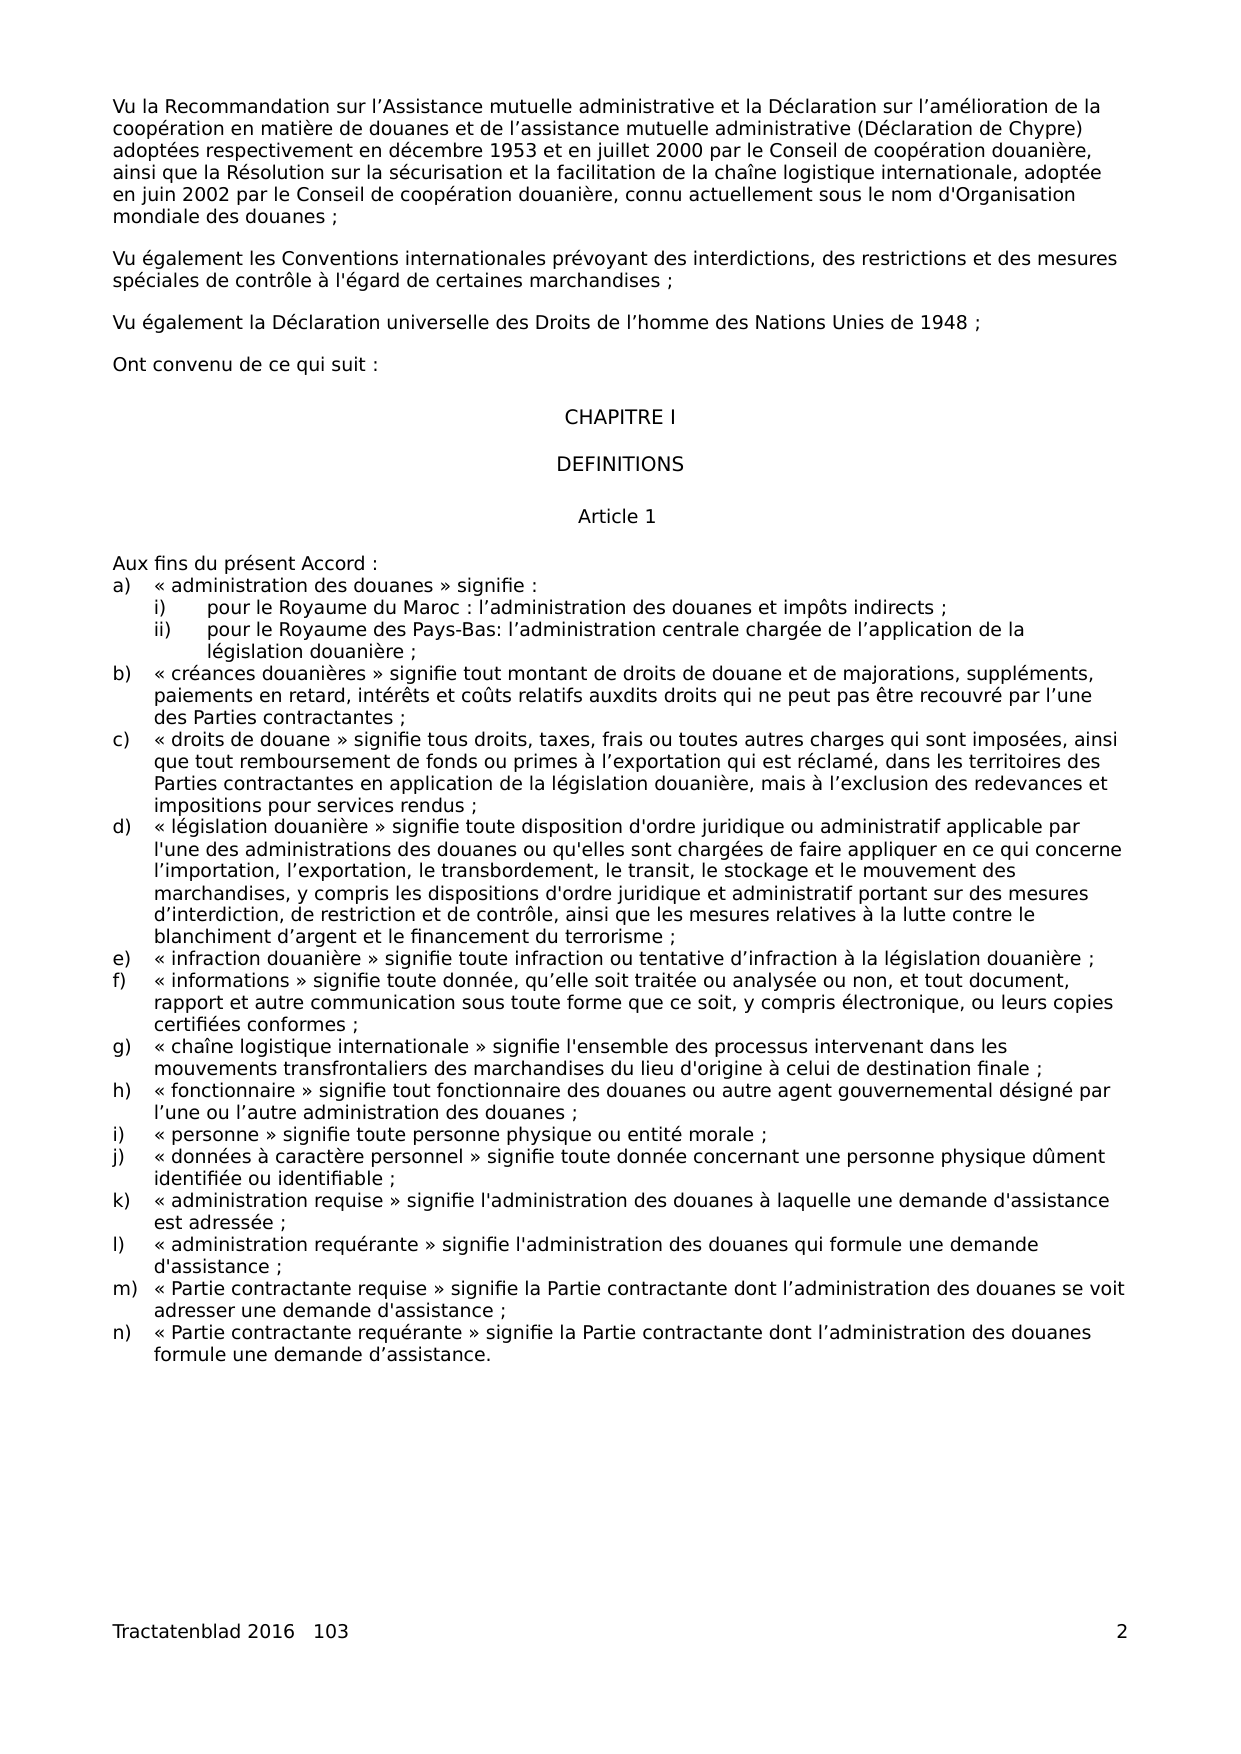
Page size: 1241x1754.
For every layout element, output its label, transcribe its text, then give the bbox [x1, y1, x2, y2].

text b) « créances douanières » signifie tout montant de droits de douane et de majorations, suppléments, paiements en retard, intérêts et coûts relatifs auxdits droits qui ne peut pas être recouvré par l’une des Parties contractantes ; [112, 663, 1128, 728]
subtitle Article 1 [112, 506, 1128, 528]
text i) « personne » signifie toute personne physique ou entité morale ; [112, 1124, 1128, 1146]
text a) « administration des douanes » signifie : [112, 575, 1128, 597]
text l) « administration requérante » signifie l'administration des douanes qui formule une demande d'assistance ; [112, 1234, 1128, 1278]
text Aux fins du présent Accord : [112, 553, 1128, 575]
text ii) pour le Royaume des Pays-Bas: l’administration centrale chargée de l’application de la législation douanière ; [153, 619, 1128, 663]
text m) « Partie contractante requise » signifie la Partie contractante dont l’administration des douanes se voit adresser une demande d'assistance ; [112, 1278, 1128, 1322]
text Vu également la Déclaration universelle des Droits de l’homme des Nations Unies de 1948 ; [112, 312, 1128, 334]
text Vu la Recommandation sur l’Assistance mutuelle administrative et la Déclaration sur l’amélioration de la coopération en matière de douanes et de l’assistance mutuelle administrative (Déclaration de Chypre) adoptées respectivement en décembre 1953 et en juillet 2000 par le Conseil de coopération douanière, ainsi que la Résolution sur la sécurisation et la facilitation de la chaîne logistique internationale, adoptée en juin 2002 par le Conseil de coopération douanière, connu actuellement sous le nom d'Organisation mondiale des douanes ; [112, 96, 1128, 228]
text e) « infraction douanière » signifie toute infraction ou tentative d’infraction à la législation douanière ; [112, 948, 1128, 970]
text f) « informations » signifie toute donnée, qu’elle soit traitée ou analysée ou non, et tout document, rapport et autre communication sous toute forme que ce soit, y compris électronique, ou leurs copies certifiées conformes ; [112, 970, 1128, 1036]
text i) pour le Royaume du Maroc : l’administration des douanes et impôts indirects ; [153, 597, 1128, 619]
text Ont convenu de ce qui suit : [112, 354, 1128, 376]
text j) « données à caractère personnel » signifie toute donnée concernant une personne physique dûment identifiée ou identifiable ; [112, 1146, 1128, 1190]
text d) « législation douanière » signifie toute disposition d'ordre juridique ou administratif applicable par l'une des administrations des douanes ou qu'elles sont chargées de faire appliquer en ce qui concerne l’importation, l’exportation, le transbordement, le transit, le stockage et le mouvement des marchandises, y compris les dispositions d'ordre juridique et administratif portant sur des mesures d’interdiction, de restriction et de contrôle, ainsi que les mesures relatives à la lutte contre le blanchiment d’argent et le financement du terrorisme ; [112, 816, 1128, 948]
subtitle CHAPITRE I DEFINITIONS [112, 406, 1128, 476]
text k) « administration requise » signifie l'administration des douanes à laquelle une demande d'assistance est adressée ; [112, 1190, 1128, 1234]
text g) « chaîne logistique internationale » signifie l'ensemble des processus intervenant dans les mouvements transfrontaliers des marchandises du lieu d'origine à celui de destination finale ; [112, 1036, 1128, 1080]
text Vu également les Conventions internationales prévoyant des interdictions, des restrictions et des mesures spéciales de contrôle à l'égard de certaines marchandises ; [112, 248, 1128, 292]
text n) « Partie contractante requérante » signifie la Partie contractante dont l’administration des douanes formule une demande d’assistance. [112, 1322, 1128, 1366]
text h) « fonctionnaire » signifie tout fonctionnaire des douanes ou autre agent gouvernemental désigné par l’une ou l’autre administration des douanes ; [112, 1080, 1128, 1124]
text c) « droits de douane » signifie tous droits, taxes, frais ou toutes autres charges qui sont imposées, ainsi que tout remboursement de fonds ou primes à l’exportation qui est réclamé, dans les territoires des Parties contractantes en application de la législation douanière, mais à l’exclusion des redevances et impositions pour services rendus ; [112, 728, 1128, 816]
